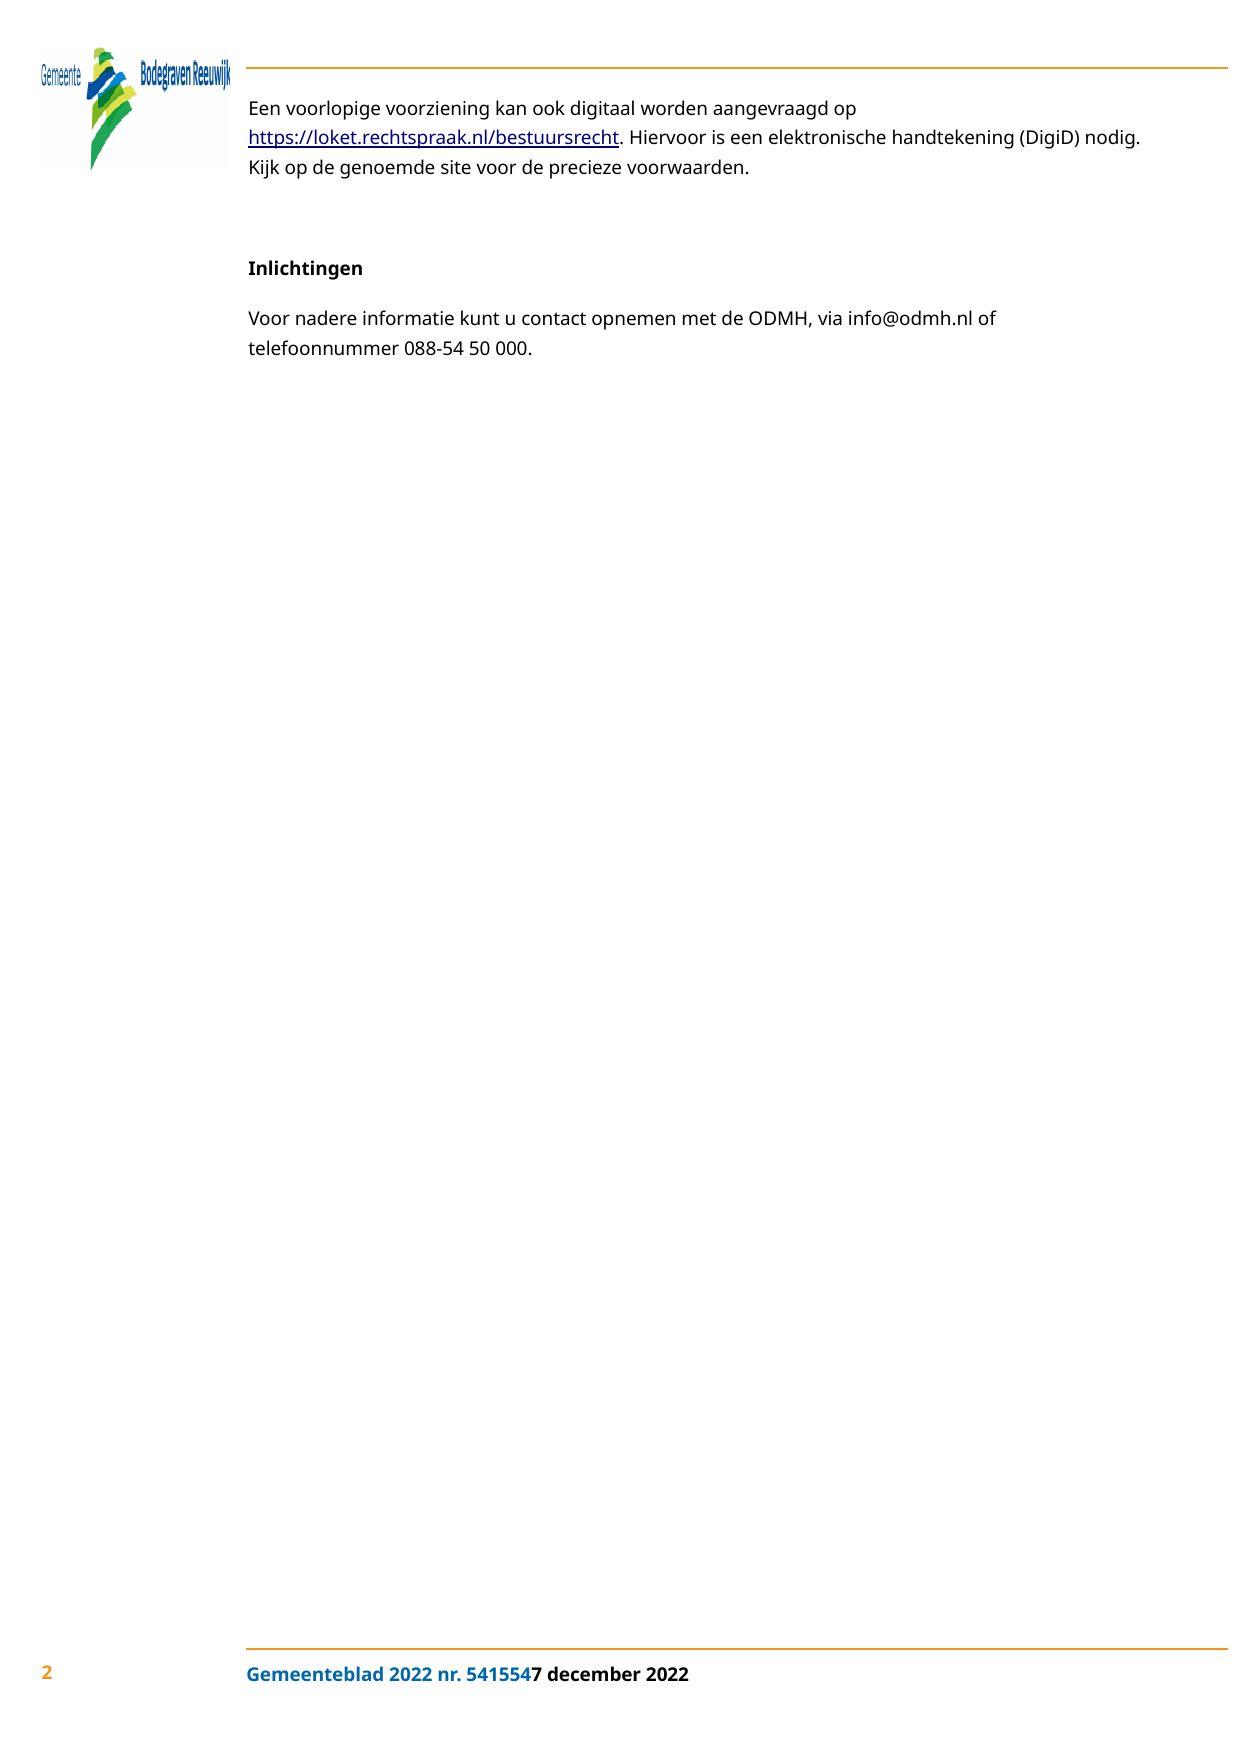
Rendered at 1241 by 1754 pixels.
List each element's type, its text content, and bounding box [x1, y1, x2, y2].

text Inlichtingen [248, 255, 1152, 281]
text Voor nadere informatie kunt u contact opnemen met de ODMH, via info@odmh.nl of telefoonnummer 088-54 50 000. [248, 305, 1152, 361]
text Een voorlopige voorziening kan ook digitaal worden aangevraagd op https://loket.rechtspraak.nl/bestuursrecht. Hiervoor is een elektronische handtekening (DigiD) nodig. Kijk op de genoemde site voor de precieze voorwaarden. [248, 95, 1152, 180]
picture [41, 47, 231, 172]
